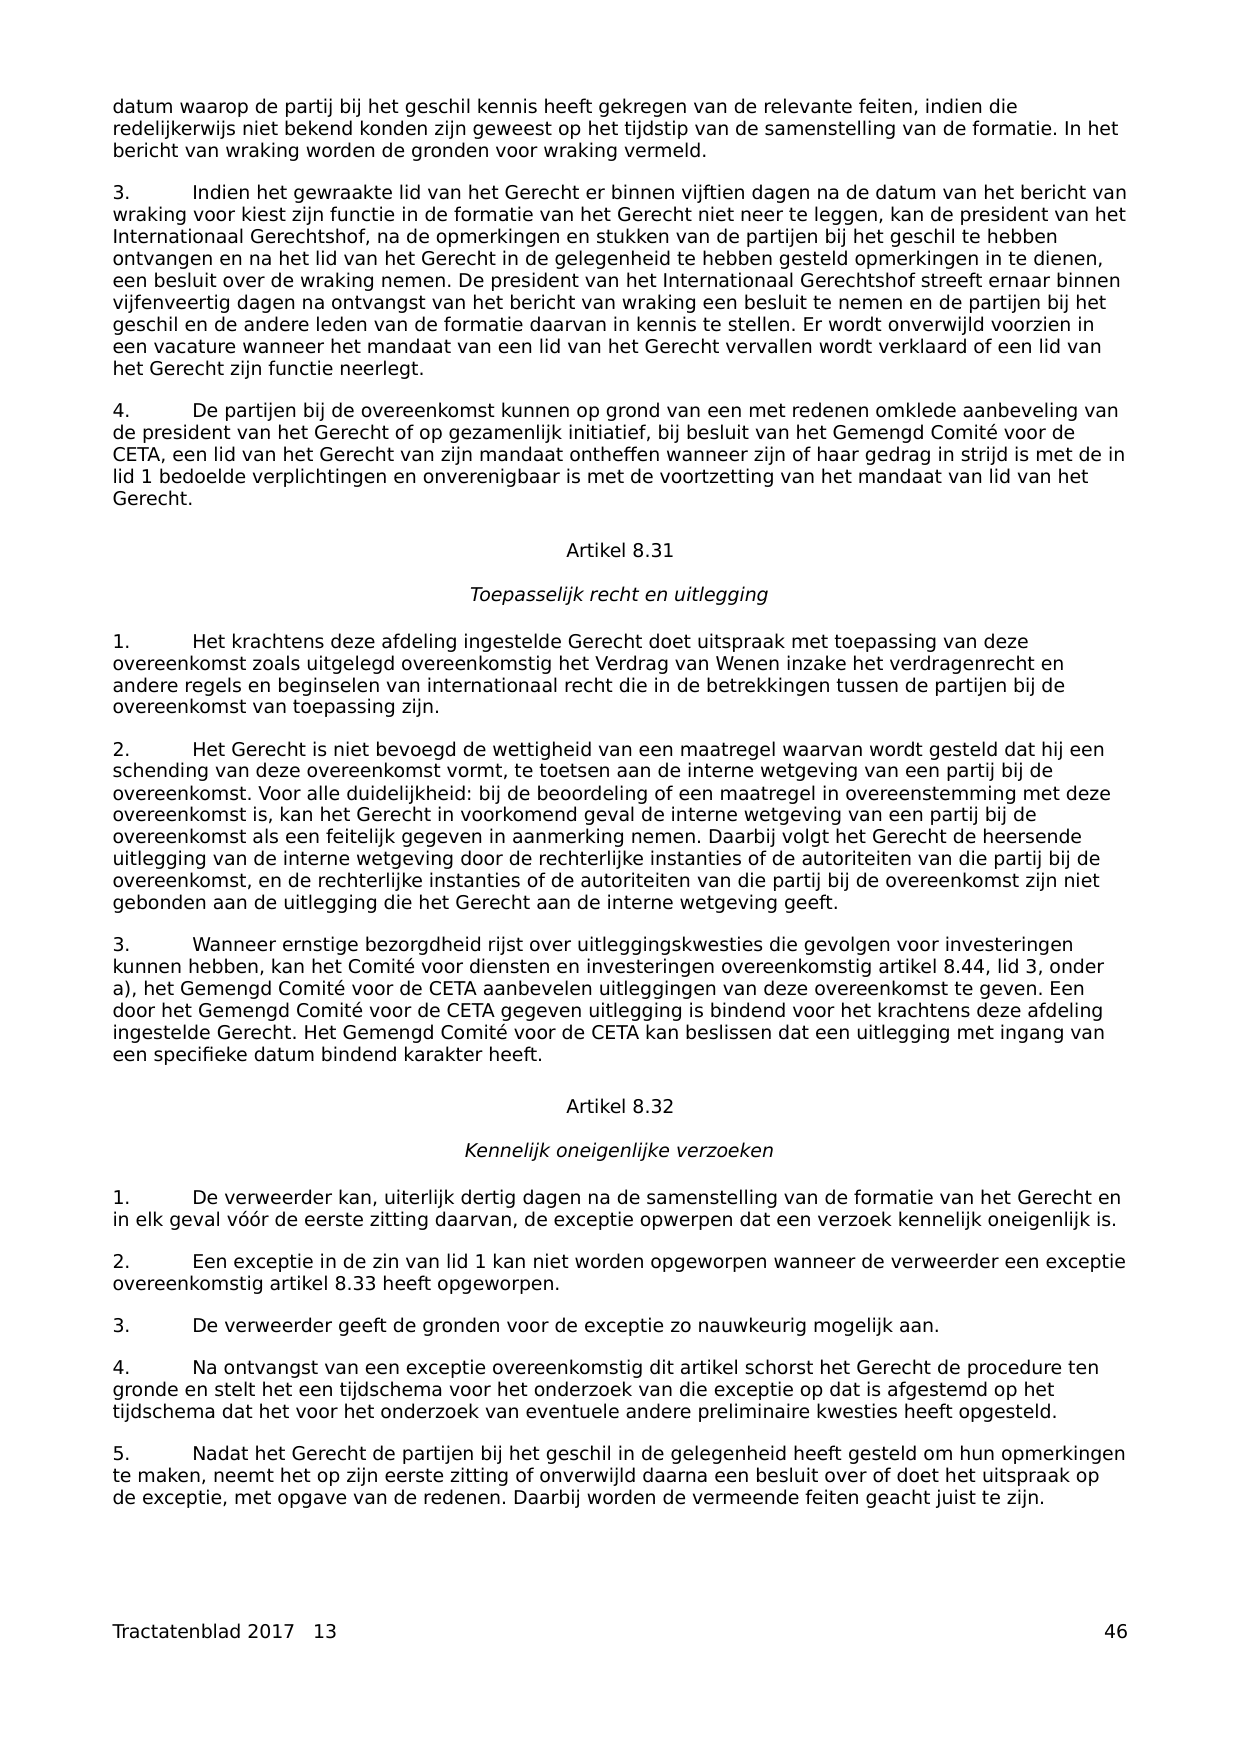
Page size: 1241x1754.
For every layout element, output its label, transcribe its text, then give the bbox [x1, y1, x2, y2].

text 1. De verweerder kan, uiterlijk dertig dagen na de samenstelling van de formatie van het Gerecht en in elk geval vóór de eerste zitting daarvan, de exceptie opwerpen dat een verzoek kennelijk oneigenlijk is. [112, 1187, 1128, 1231]
text 1. Het krachtens deze afdeling ingestelde Gerecht doet uitspraak met toepassing van deze overeenkomst zoals uitgelegd overeenkomstig het Verdrag van Wenen inzake het verdragenrecht en andere regels en beginselen van internationaal recht die in de betrekkingen tussen de partijen bij de overeenkomst van toepassing zijn. [112, 631, 1128, 718]
text 3. Indien het gewraakte lid van het Gerecht er binnen vijftien dagen na de datum van het bericht van wraking voor kiest zijn functie in de formatie van het Gerecht niet neer te leggen, kan de president van het Internationaal Gerechtshof, na de opmerkingen en stukken van de partijen bij het geschil te hebben ontvangen en na het lid van het Gerecht in de gelegenheid te hebben gesteld opmerkingen in te dienen, een besluit over de wraking nemen. De president van het Internationaal Gerechtshof streeft ernaar binnen vijfenveertig dagen na ontvangst van het bericht van wraking een besluit te nemen en de partijen bij het geschil en de andere leden van de formatie daarvan in kennis te stellen. Er wordt onverwijld voorzien in een vacature wanneer het mandaat van een lid van het Gerecht vervallen wordt verklaard of een lid van het Gerecht zijn functie neerlegt. [112, 182, 1128, 380]
text 2. Het Gerecht is niet bevoegd de wettigheid van een maatregel waarvan wordt gesteld dat hij een schending van deze overeenkomst vormt, te toetsen aan de interne wetgeving van een partij bij de overeenkomst. Voor alle duidelijkheid: bij de beoordeling of een maatregel in overeenstemming met deze overeenkomst is, kan het Gerecht in voorkomend geval de interne wetgeving van een partij bij de overeenkomst als een feitelijk gegeven in aanmerking nemen. Daarbij volgt het Gerecht de heersende uitlegging van de interne wetgeving door de rechterlijke instanties of de autoriteiten van die partij bij de overeenkomst, en de rechterlijke instanties of de autoriteiten van die partij bij de overeenkomst zijn niet gebonden aan de uitlegging die het Gerecht aan de interne wetgeving geeft. [112, 738, 1128, 914]
subtitle Artikel 8.31 Toepasselijk recht en uitlegging [112, 539, 1128, 606]
text 4. De partijen bij de overeenkomst kunnen op grond van een met redenen omklede aanbeveling van de president van het Gerecht of op gezamenlijk initiatief, bij besluit van het Gemengd Comité voor de CETA, een lid van het Gerecht van zijn mandaat ontheffen wanneer zijn of haar gedrag in strijd is met de in lid 1 bedoelde verplichtingen en onverenigbaar is met de voortzetting van het mandaat van lid van het Gerecht. [112, 400, 1128, 509]
text 4. Na ontvangst van een exceptie overeenkomstig dit artikel schorst het Gerecht de procedure ten gronde en stelt het een tijdschema voor het onderzoek van die exceptie op dat is afgestemd op het tijdschema dat het voor het onderzoek van eventuele andere preliminaire kwesties heeft opgesteld. [112, 1357, 1128, 1423]
text 3. Wanneer ernstige bezorgdheid rijst over uitleggingskwesties die gevolgen voor investeringen kunnen hebben, kan het Comité voor diensten en investeringen overeenkomstig artikel 8.44, lid 3, onder a), het Gemengd Comité voor de CETA aanbevelen uitleggingen van deze overeenkomst te geven. Een door het Gemengd Comité voor de CETA gegeven uitlegging is bindend voor het krachtens deze afdeling ingestelde Gerecht. Het Gemengd Comité voor de CETA kan beslissen dat een uitlegging met ingang van een specifieke datum bindend karakter heeft. [112, 934, 1128, 1066]
text datum waarop de partij bij het geschil kennis heeft gekregen van de relevante feiten, indien die redelijkerwijs niet bekend konden zijn geweest op het tijdstip van de samenstelling van de formatie. In het bericht van wraking worden de gronden voor wraking vermeld. [112, 96, 1128, 162]
text 3. De verweerder geeft de gronden voor de exceptie zo nauwkeurig mogelijk aan. [112, 1315, 1128, 1337]
subtitle Artikel 8.32 Kennelijk oneigenlijke verzoeken [112, 1096, 1128, 1162]
text 2. Een exceptie in de zin van lid 1 kan niet worden opgeworpen wanneer de verweerder een exceptie overeenkomstig artikel 8.33 heeft opgeworpen. [112, 1251, 1128, 1295]
text 5. Nadat het Gerecht de partijen bij het geschil in de gelegenheid heeft gesteld om hun opmerkingen te maken, neemt het op zijn eerste zitting of onverwijld daarna een besluit over of doet het uitspraak op de exceptie, met opgave van de redenen. Daarbij worden de vermeende feiten geacht juist te zijn. [112, 1443, 1128, 1509]
